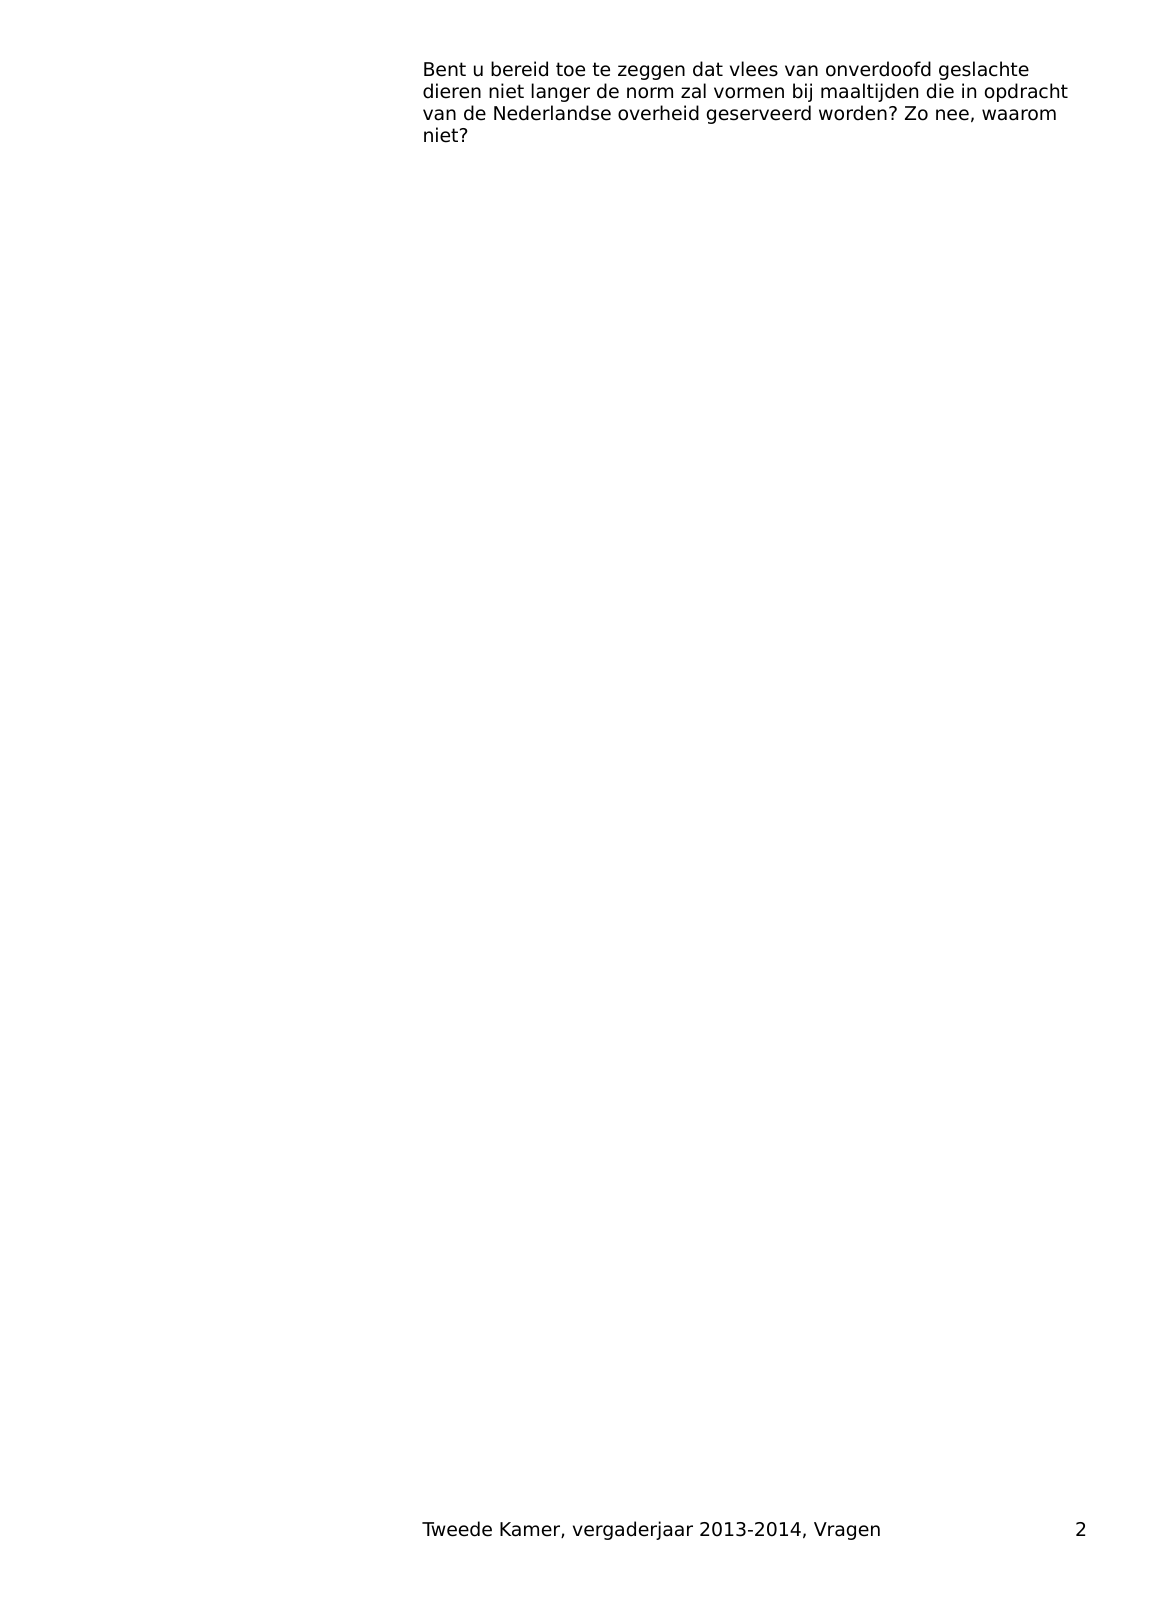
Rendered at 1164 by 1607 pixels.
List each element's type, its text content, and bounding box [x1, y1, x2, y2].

text Bent u bereid toe te zeggen dat vlees van onverdoofd geslachte dieren niet langer de norm zal vormen bij maaltijden die in opdracht van de Nederlandse overheid geserveerd worden? Zo nee, waarom niet? [422, 59, 1087, 147]
